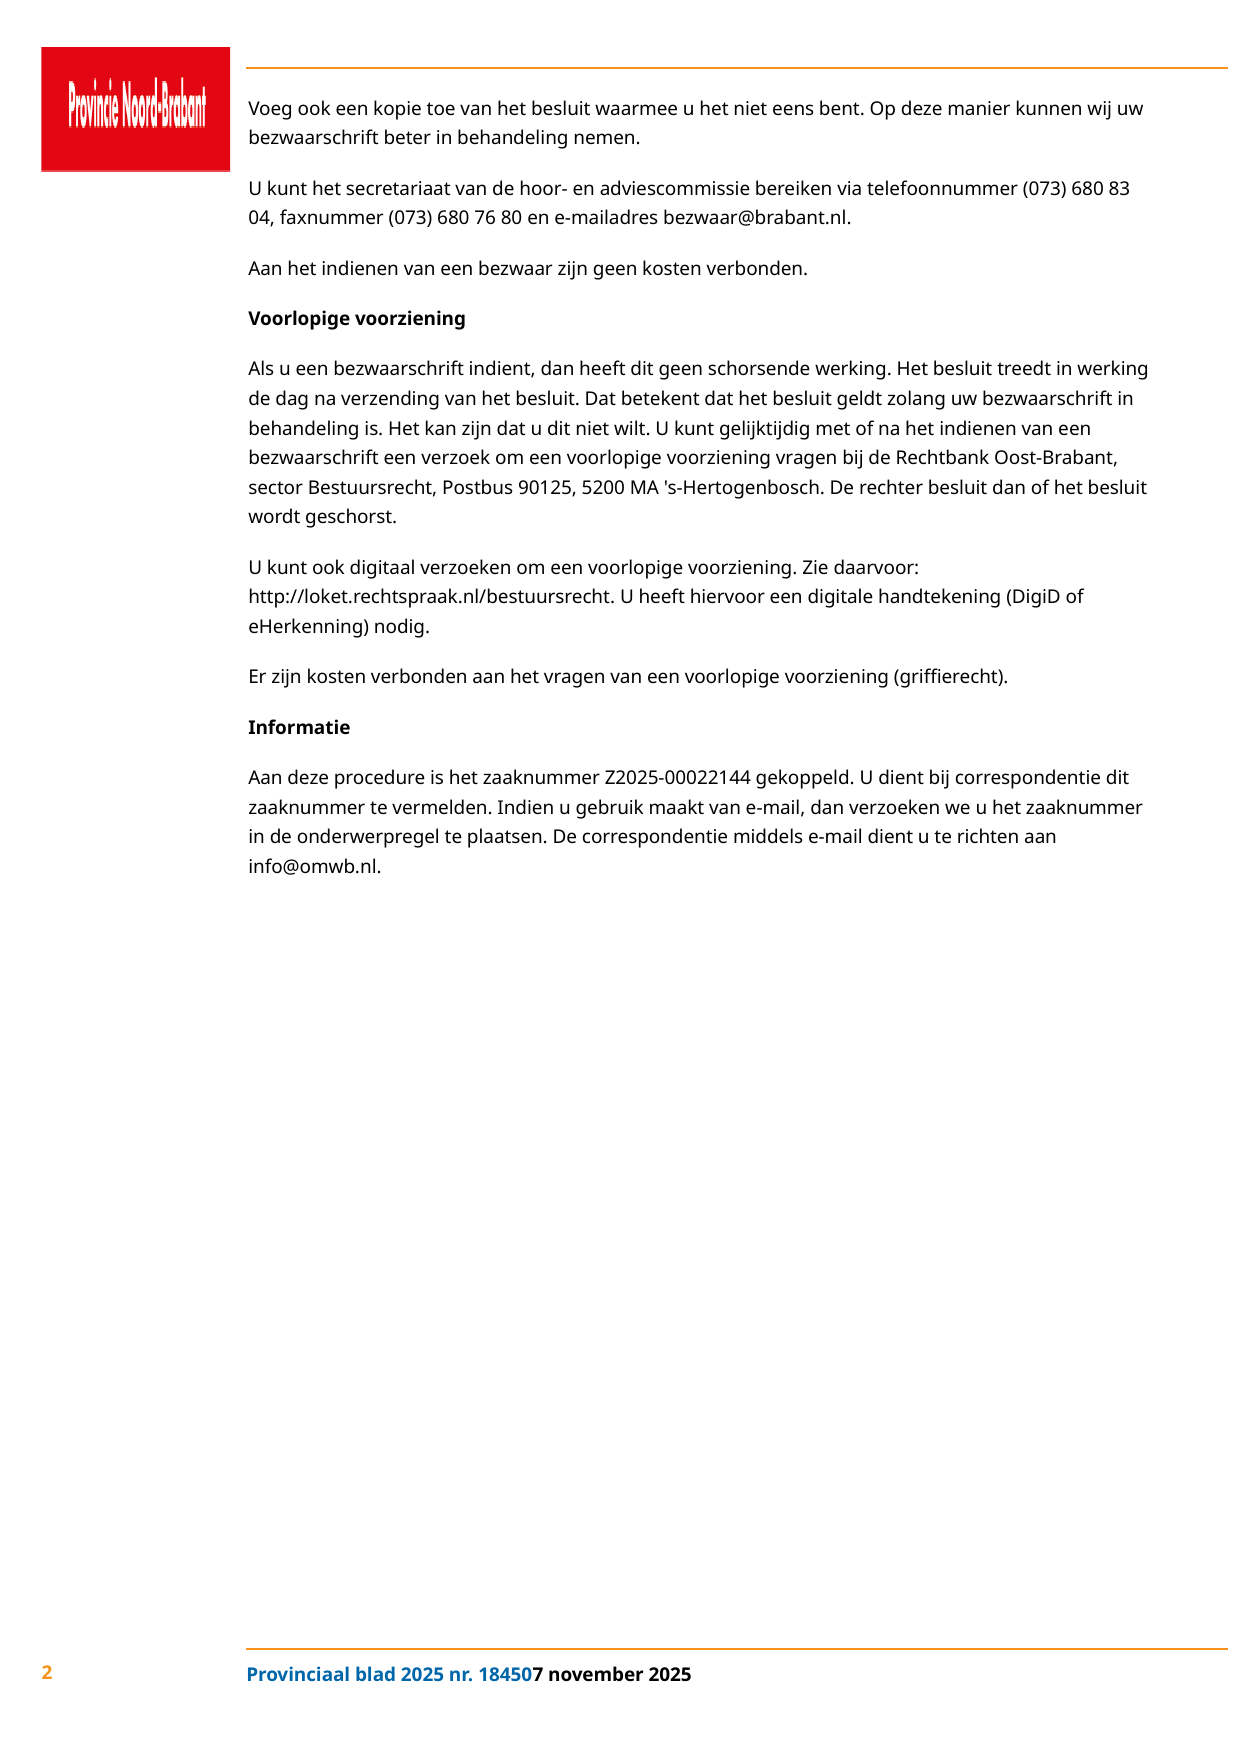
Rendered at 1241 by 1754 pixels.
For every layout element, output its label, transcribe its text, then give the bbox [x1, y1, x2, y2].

text Als u een bezwaarschrift indient, dan heeft dit geen schorsende werking. Het besluit treedt in werking de dag na verzending van het besluit. Dat betekent dat het besluit geldt zolang uw bezwaarschrift in behandeling is. Het kan zijn dat u dit niet wilt. U kunt gelijktijdig met of na het indienen van een bezwaarschrift een verzoek om een voorlopige voorziening vragen bij de Rechtbank Oost-Brabant, sector Bestuursrecht, Postbus 90125, 5200 MA 's‑Hertogenbosch. De rechter besluit dan of het besluit wordt geschorst. [248, 356, 1152, 529]
text Aan deze procedure is het zaaknummer Z2025-00022144 gekoppeld. U dient bij correspondentie dit zaaknummer te vermelden. Indien u gebruik maakt van e-mail, dan verzoeken we u het zaaknummer in de onderwerpregel te plaatsen. De correspondentie middels e-mail dient u te richten aan info@omwb.nl. [248, 764, 1152, 879]
text Aan het indienen van een bezwaar zijn geen kosten verbonden. [248, 255, 1152, 281]
text Informatie [248, 714, 1152, 740]
text Voorlopige voorziening [248, 305, 1152, 331]
text U kunt ook digitaal verzoeken om een voorlopige voorziening. Zie daarvoor: http://loket.rechtspraak.nl/bestuursrecht. U heeft hiervoor een digitale handtekening (DigiD of eHerkenning) nodig. [248, 554, 1152, 639]
text Voeg ook een kopie toe van het besluit waarmee u het niet eens bent. Op deze manier kunnen wij uw bezwaarschrift beter in behandeling nemen. [248, 95, 1152, 150]
text Er zijn kosten verbonden aan het vragen van een voorlopige voorziening (griffierecht). [248, 663, 1152, 689]
picture [41, 47, 231, 172]
text U kunt het secretariaat van de hoor- en adviescommissie bereiken via telefoonnummer (073) 680 83 04, faxnummer (073) 680 76 80 en e-mailadres bezwaar@brabant.nl. [248, 175, 1152, 230]
